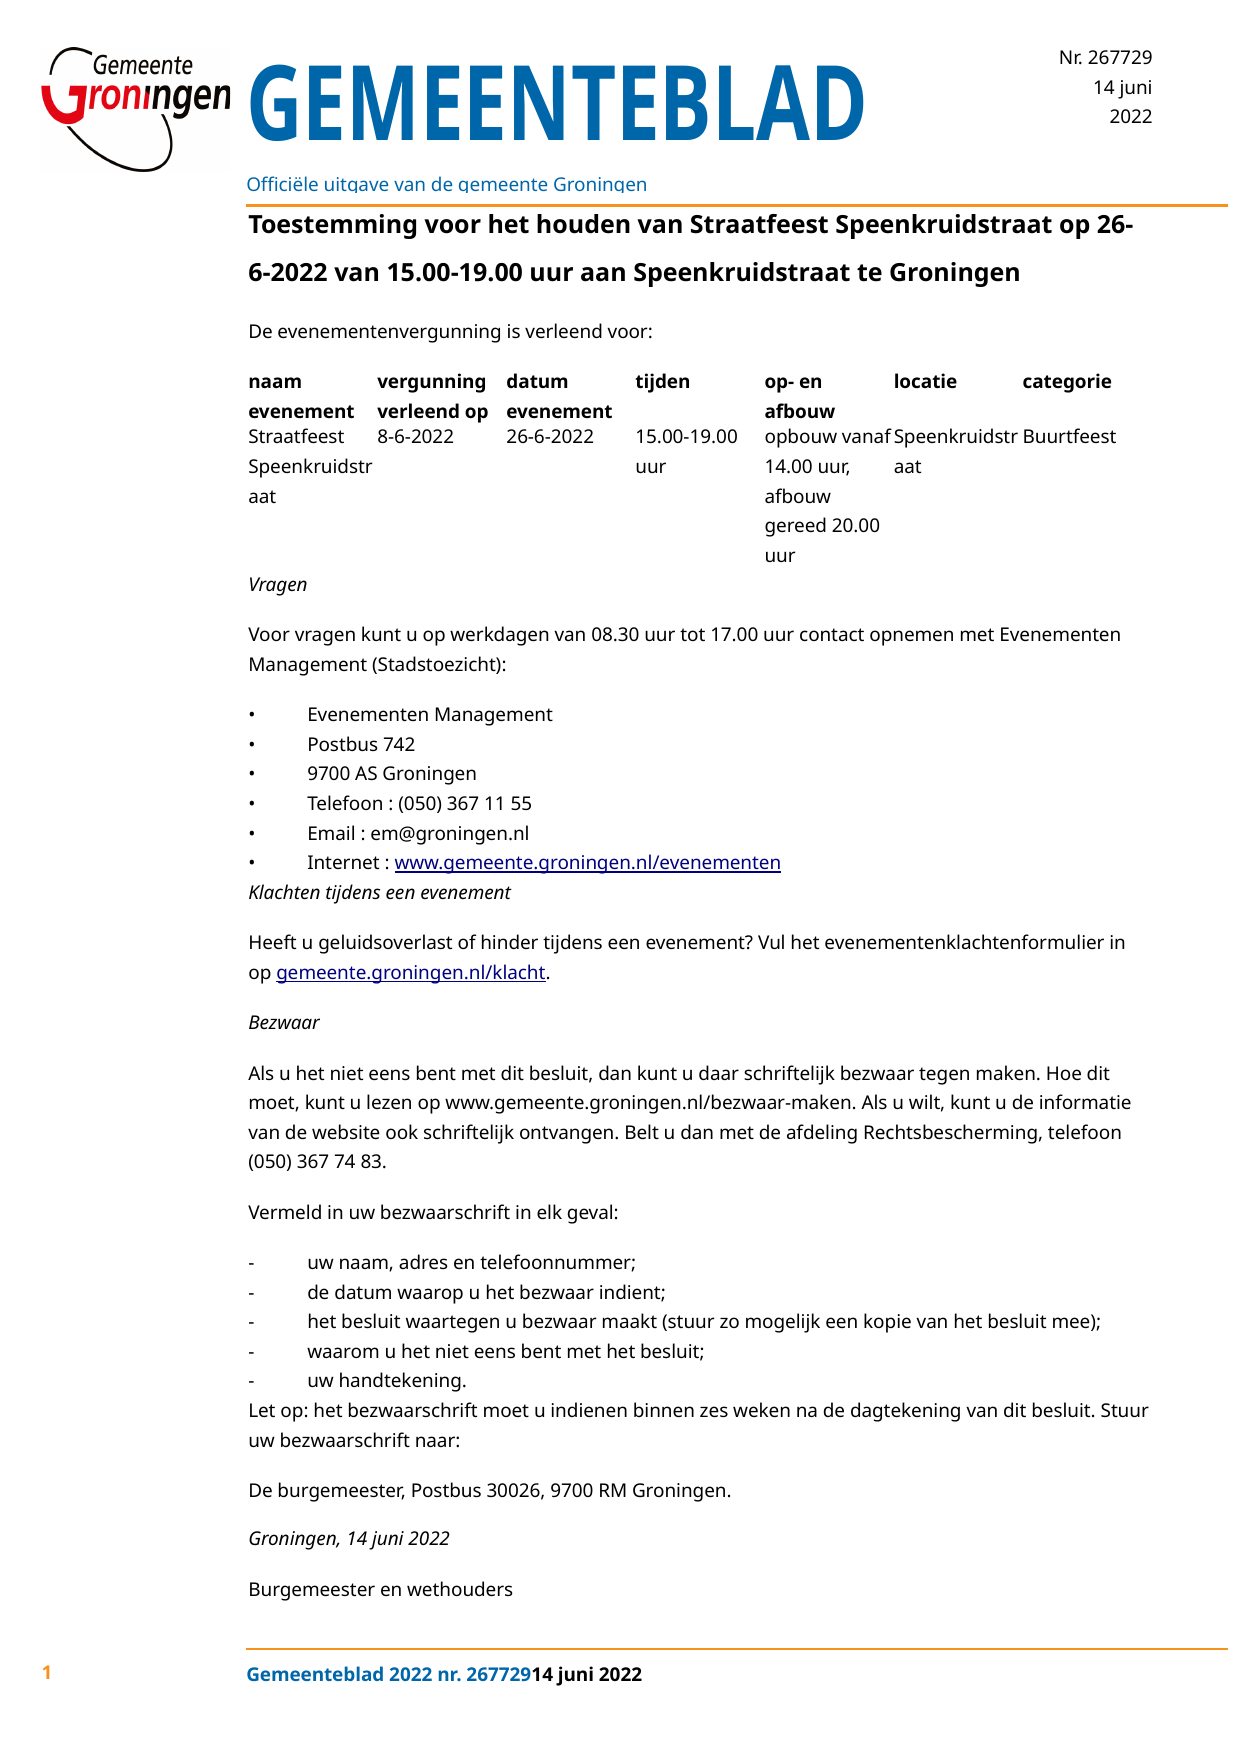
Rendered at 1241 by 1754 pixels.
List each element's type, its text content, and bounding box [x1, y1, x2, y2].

text De burgemeester, Postbus 30026, 9700 RM Groningen. [248, 1477, 1152, 1503]
text Vermeld in uw bezwaarschrift in elk geval: [248, 1199, 1152, 1225]
list waarom u het niet eens bent met het besluit; [248, 1338, 1152, 1364]
list Telefoon : (050) 367 11 55 [248, 790, 1152, 816]
table_header categorie [1023, 369, 1152, 424]
list Postbus 742 [248, 731, 1152, 757]
table_cell 8-6-2022 [377, 424, 506, 568]
table_header op- en afbouw [764, 369, 893, 424]
text Als u het niet eens bent met dit besluit, dan kunt u daar schriftelijk bezwaar tegen maken. Hoe dit moet, kunt u lezen op www.gemeente.groningen.nl/bezwaar-maken. Als u wilt, kunt u de informatie van de website ook schriftelijk ontvangen. Belt u dan met de afdeling Rechtsbescherming, telefoon (050) 367 74 83. [248, 1060, 1152, 1174]
table_cell 15.00-19.00 uur [635, 424, 764, 568]
text Heeft u geluidsoverlast of hinder tijdens een evenement? Vul het evenementenklachtenformulier in op gemeente.groningen.nl/klacht. [248, 929, 1152, 985]
table_header datum evenement [506, 369, 635, 424]
text De evenementenvergunning is verleend voor: [248, 318, 1152, 344]
list uw naam, adres en telefoonnummer; [248, 1249, 1152, 1275]
list 9700 AS Groningen [248, 761, 1152, 786]
list Email : em@groningen.nl [248, 820, 1152, 846]
table_cell Straatfeest Speenkruidstraat [248, 424, 377, 568]
text Toestemming voor het houden van Straatfeest Speenkruidstraat op 26-6-2022 van 15.00-19.00 uur aan Speenkruidstraat te Groningen [248, 207, 1152, 288]
text Voor vragen kunt u op werkdagen van 08.30 uur tot 17.00 uur contact opnemen met Evenementen Management (Stadstoezicht): [248, 621, 1152, 677]
table_header naam evenement [248, 369, 377, 424]
text Let op: het bezwaarschrift moet u indienen binnen zes weken na de dagtekening van dit besluit. Stuur uw bezwaarschrift naar: [248, 1397, 1152, 1453]
table_cell opbouw vanaf 14.00 uur, afbouw gereed 20.00 uur [764, 424, 893, 568]
list Evenementen Management [248, 701, 1152, 727]
list de datum waarop u het bezwaar indient; [248, 1279, 1152, 1305]
table_cell Speenkruidstraat [894, 424, 1022, 568]
text Groningen, 14 juni 2022 [248, 1525, 1152, 1551]
table_header tijden [635, 369, 764, 424]
table_header vergunning verleend op [377, 369, 506, 424]
table_cell Buurtfeest [1023, 424, 1152, 568]
picture [41, 47, 231, 172]
list het besluit waartegen u bezwaar maakt (stuur zo mogelijk een kopie van het besluit mee); [248, 1308, 1152, 1334]
list uw handtekening. [248, 1368, 1152, 1393]
text Vragen [248, 571, 1152, 597]
text Klachten tijdens een evenement [248, 879, 1152, 905]
table_header locatie [894, 369, 1022, 424]
table_cell 26-6-2022 [506, 424, 635, 568]
text Bezwaar [248, 1009, 1152, 1035]
list Internet : www.gemeente.groningen.nl/evenementen [248, 849, 1152, 875]
text Burgemeester en wethouders [248, 1577, 1152, 1602]
